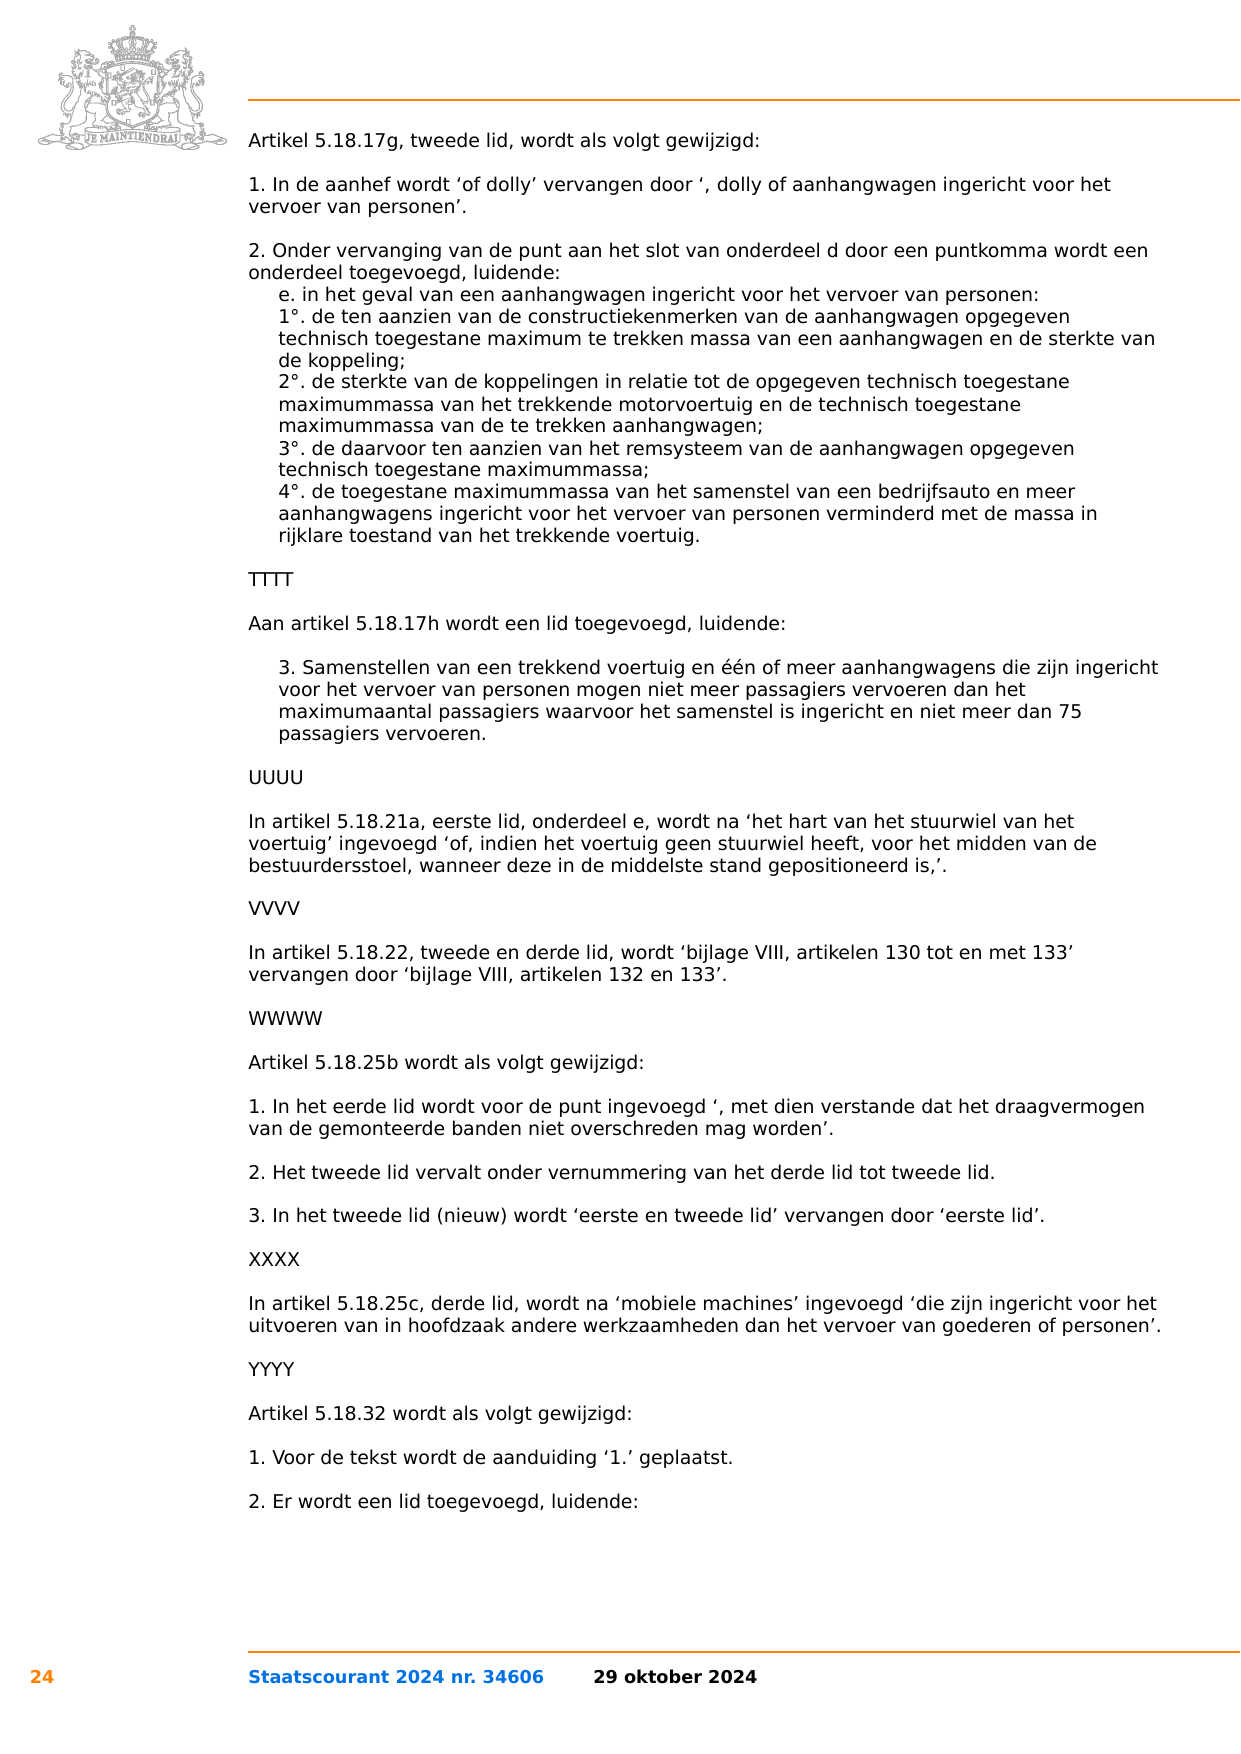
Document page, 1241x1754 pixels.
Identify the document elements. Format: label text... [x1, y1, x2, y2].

text VVVV [248, 898, 1163, 920]
text 4°. de toegestane maximummassa van het samenstel van een bedrijfsauto en meer aanhangwagens ingericht voor het vervoer van personen verminderd met de massa in rijklare toestand van het trekkende voertuig. [278, 481, 1163, 547]
text 1. Voor de tekst wordt de aanduiding ‘1.’ geplaatst. [248, 1447, 1163, 1469]
text Aan artikel 5.18.17h wordt een lid toegevoegd, luidende: [248, 613, 1163, 635]
text TTTT [248, 569, 1163, 591]
text 1. In het eerde lid wordt voor de punt ingevoegd ‘, met dien verstande dat het draagvermogen van de gemonteerde banden niet overschreden mag worden’. [248, 1096, 1163, 1140]
text 3. In het tweede lid (nieuw) wordt ‘eerste en tweede lid’ vervangen door ‘eerste lid’. [248, 1205, 1163, 1227]
text 1°. de ten aanzien van de constructiekenmerken van de aanhangwagen opgegeven technisch toegestane maximum te trekken massa van een aanhangwagen en de sterkte van de koppeling; [278, 306, 1163, 371]
text 1. In de aanhef wordt ‘of dolly’ vervangen door ‘, dolly of aanhangwagen ingericht voor het vervoer van personen’. [248, 174, 1163, 218]
text Artikel 5.18.17g, tweede lid, wordt als volgt gewijzigd: [248, 130, 1163, 152]
text YYYY [248, 1359, 1163, 1381]
text XXXX [248, 1249, 1163, 1271]
text WWWW [248, 1008, 1163, 1030]
text In artikel 5.18.25c, derde lid, wordt na ‘mobiele machines’ ingevoegd ‘die zijn ingericht voor het uitvoeren van in hoofdzaak andere werkzaamheden dan het vervoer van goederen of personen’. [248, 1293, 1163, 1337]
text e. in het geval van een aanhangwagen ingericht voor het vervoer van personen: [278, 283, 1163, 306]
text 2°. de sterkte van de koppelingen in relatie tot de opgegeven technisch toegestane maximummassa van het trekkende motorvoertuig en de technisch toegestane maximummassa van de te trekken aanhangwagen; [278, 371, 1163, 437]
text UUUU [248, 767, 1163, 789]
text In artikel 5.18.21a, eerste lid, onderdeel e, wordt na ‘het hart van het stuurwiel van het voertuig’ ingevoegd ‘of, indien het voertuig geen stuurwiel heeft, voor het midden van de bestuurdersstoel, wanneer deze in de middelste stand gepositioneerd is,’. [248, 811, 1163, 876]
text 2. Er wordt een lid toegevoegd, luidende: [248, 1491, 1163, 1512]
text In artikel 5.18.22, tweede en derde lid, wordt ‘bijlage VIII, artikelen 130 tot en met 133’ vervangen door ‘bijlage VIII, artikelen 132 en 133’. [248, 942, 1163, 986]
picture [38, 25, 227, 150]
text Artikel 5.18.25b wordt als volgt gewijzigd: [248, 1052, 1163, 1074]
text 2. Onder vervanging van de punt aan het slot van onderdeel d door een puntkomma wordt een onderdeel toegevoegd, luidende: [248, 239, 1163, 283]
text 3. Samenstellen van een trekkend voertuig en één of meer aanhangwagens die zijn ingericht voor het vervoer van personen mogen niet meer passagiers vervoeren dan het maximumaantal passagiers waarvoor het samenstel is ingericht en niet meer dan 75 passagiers vervoeren. [278, 657, 1163, 745]
text 3°. de daarvoor ten aanzien van het remsysteem van de aanhangwagen opgegeven technisch toegestane maximummassa; [278, 437, 1163, 481]
text Artikel 5.18.32 wordt als volgt gewijzigd: [248, 1403, 1163, 1425]
text 2. Het tweede lid vervalt onder vernummering van het derde lid tot tweede lid. [248, 1162, 1163, 1183]
